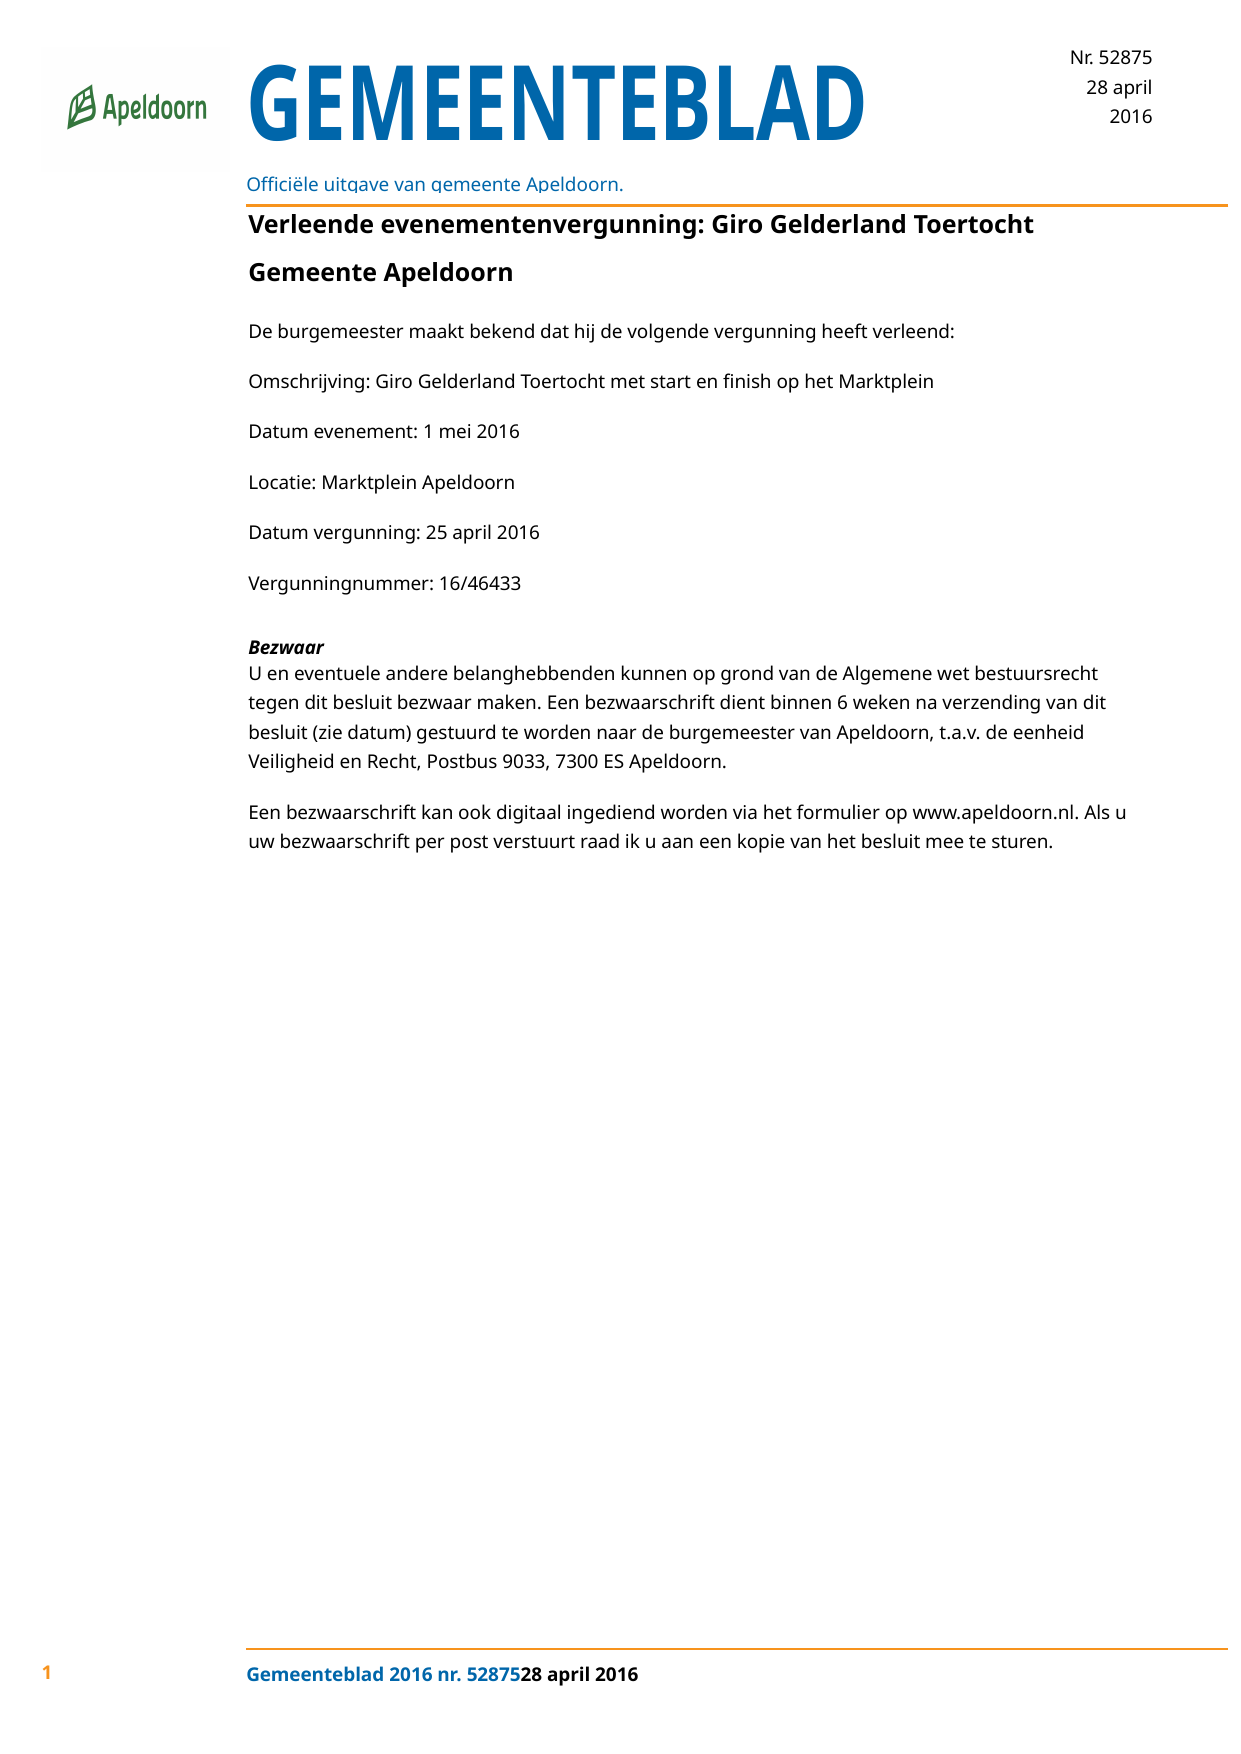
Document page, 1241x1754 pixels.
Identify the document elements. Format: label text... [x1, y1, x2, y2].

text Datum evenement: 1 mei 2016 [248, 419, 1152, 444]
text Omschrijving: Giro Gelderland Toertocht met start en finish op het Marktplein [248, 368, 1152, 394]
text U en eventuele andere belanghebbenden kunnen op grond van de Algemene wet bestuursrecht tegen dit besluit bezwaar maken. Een bezwaarschrift dient binnen 6 weken na verzending van dit besluit (zie datum) gestuurd te worden naar de burgemeester van Apeldoorn, t.a.v. de eenheid Veiligheid en Recht, Postbus 9033, 7300 ES Apeldoorn. [248, 660, 1152, 774]
text Locatie: Marktplein Apeldoorn [248, 469, 1152, 495]
picture [41, 47, 231, 172]
text De burgemeester maakt bekend dat hij de volgende vergunning heeft verleend: [248, 318, 1152, 344]
text Vergunningnummer: 16/46433 [248, 570, 1152, 596]
text Bezwaar [248, 634, 1152, 660]
text Datum vergunning: 25 april 2016 [248, 519, 1152, 545]
text Verleende evenementenvergunning: Giro Gelderland Toertocht Gemeente Apeldoorn [248, 207, 1152, 288]
text Een bezwaarschrift kan ook digitaal ingediend worden via het formulier op www.apeldoorn.nl. Als u uw bezwaarschrift per post verstuurt raad ik u aan een kopie van het besluit mee te sturen. [248, 799, 1152, 854]
